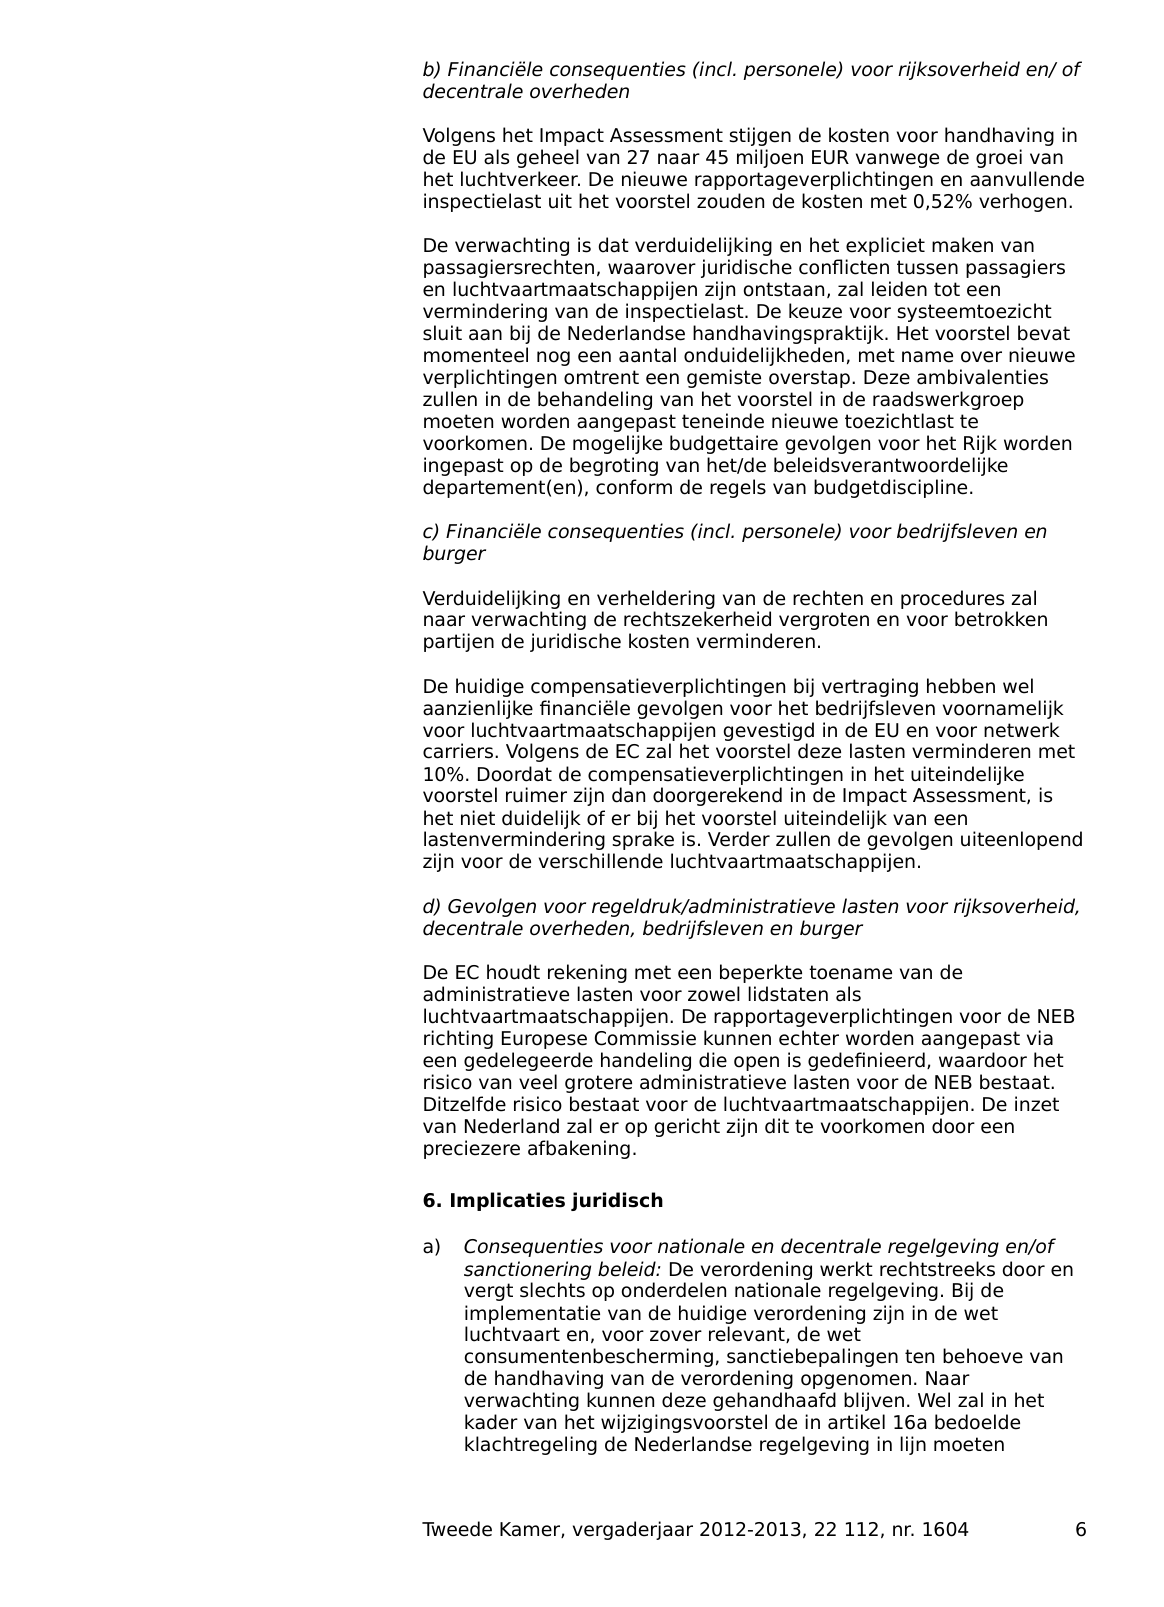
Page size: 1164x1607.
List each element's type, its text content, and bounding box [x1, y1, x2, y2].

text Verduidelijking en verheldering van de rechten en procedures zal naar verwachting de rechtszekerheid vergroten en voor betrokken partijen de juridische kosten verminderen. [422, 587, 1087, 653]
text De EC houdt rekening met een beperkte toename van de administratieve lasten voor zowel lidstaten als luchtvaartmaatschappijen. De rapportageverplichtingen voor de NEB richting Europese Commissie kunnen echter worden aangepast via een gedelegeerde handeling die open is gedefinieerd, waardoor het risico van veel grotere administratieve lasten voor de NEB bestaat. Ditzelfde risico bestaat voor de luchtvaartmaatschappijen. De inzet van Nederland zal er op gericht zijn dit te voorkomen door een preciezere afbakening. [422, 962, 1087, 1159]
text De verwachting is dat verduidelijking en het expliciet maken van passagiersrechten, waarover juridische conflicten tussen passagiers en luchtvaartmaatschappijen zijn ontstaan, zal leiden tot een vermindering van de inspectielast. De keuze voor systeemtoezicht sluit aan bij de Nederlandse handhavingspraktijk. Het voorstel bevat momenteel nog een aantal onduidelijkheden, met name over nieuwe verplichtingen omtrent een gemiste overstap. Deze ambivalenties zullen in de behandeling van het voorstel in de raadswerkgroep moeten worden aangepast teneinde nieuwe toezichtlast te voorkomen. De mogelijke budgettaire gevolgen voor het Rijk worden ingepast op de begroting van het/de beleidsverantwoordelijke departement(en), conform de regels van budgetdiscipline. [422, 235, 1087, 499]
subtitle b) Financiële consequenties (incl. personele) voor rijksoverheid en/ of decentrale overheden [422, 59, 1087, 103]
text a) Consequenties voor nationale en decentrale regelgeving en/of sanctionering beleid: De verordening werkt rechtstreeks door en vergt slechts op onderdelen nationale regelgeving. Bij de implementatie van de huidige verordening zijn in de wet luchtvaart en, voor zover relevant, de wet consumentenbescherming, sanctiebepalingen ten behoeve van de handhaving van de verordening opgenomen. Naar verwachting kunnen deze gehandhaafd blijven. Wel zal in het kader van het wijzigingsvoorstel de in artikel 16a bedoelde klachtregeling de Nederlandse regelgeving in lijn moeten [422, 1236, 1087, 1456]
text De huidige compensatieverplichtingen bij vertraging hebben wel aanzienlijke financiële gevolgen voor het bedrijfsleven voornamelijk voor luchtvaartmaatschappijen gevestigd in de EU en voor netwerk carriers. Volgens de EC zal het voorstel deze lasten verminderen met 10%. Doordat de compensatieverplichtingen in het uiteindelijke voorstel ruimer zijn dan doorgerekend in de Impact Assessment, is het niet duidelijk of er bij het voorstel uiteindelijk van een lastenvermindering sprake is. Verder zullen de gevolgen uiteenlopend zijn voor de verschillende luchtvaartmaatschappijen. [422, 676, 1087, 873]
subtitle d) Gevolgen voor regeldruk/administratieve lasten voor rijksoverheid, decentrale overheden, bedrijfsleven en burger [422, 896, 1087, 939]
subtitle c) Financiële consequenties (incl. personele) voor bedrijfsleven en burger [422, 521, 1087, 565]
subtitle 6. Implicaties juridisch [422, 1189, 1087, 1211]
text Volgens het Impact Assessment stijgen de kosten voor handhaving in de EU als geheel van 27 naar 45 miljoen EUR vanwege de groei van het luchtverkeer. De nieuwe rapportageverplichtingen en aanvullende inspectielast uit het voorstel zouden de kosten met 0,52% verhogen. [422, 125, 1087, 213]
